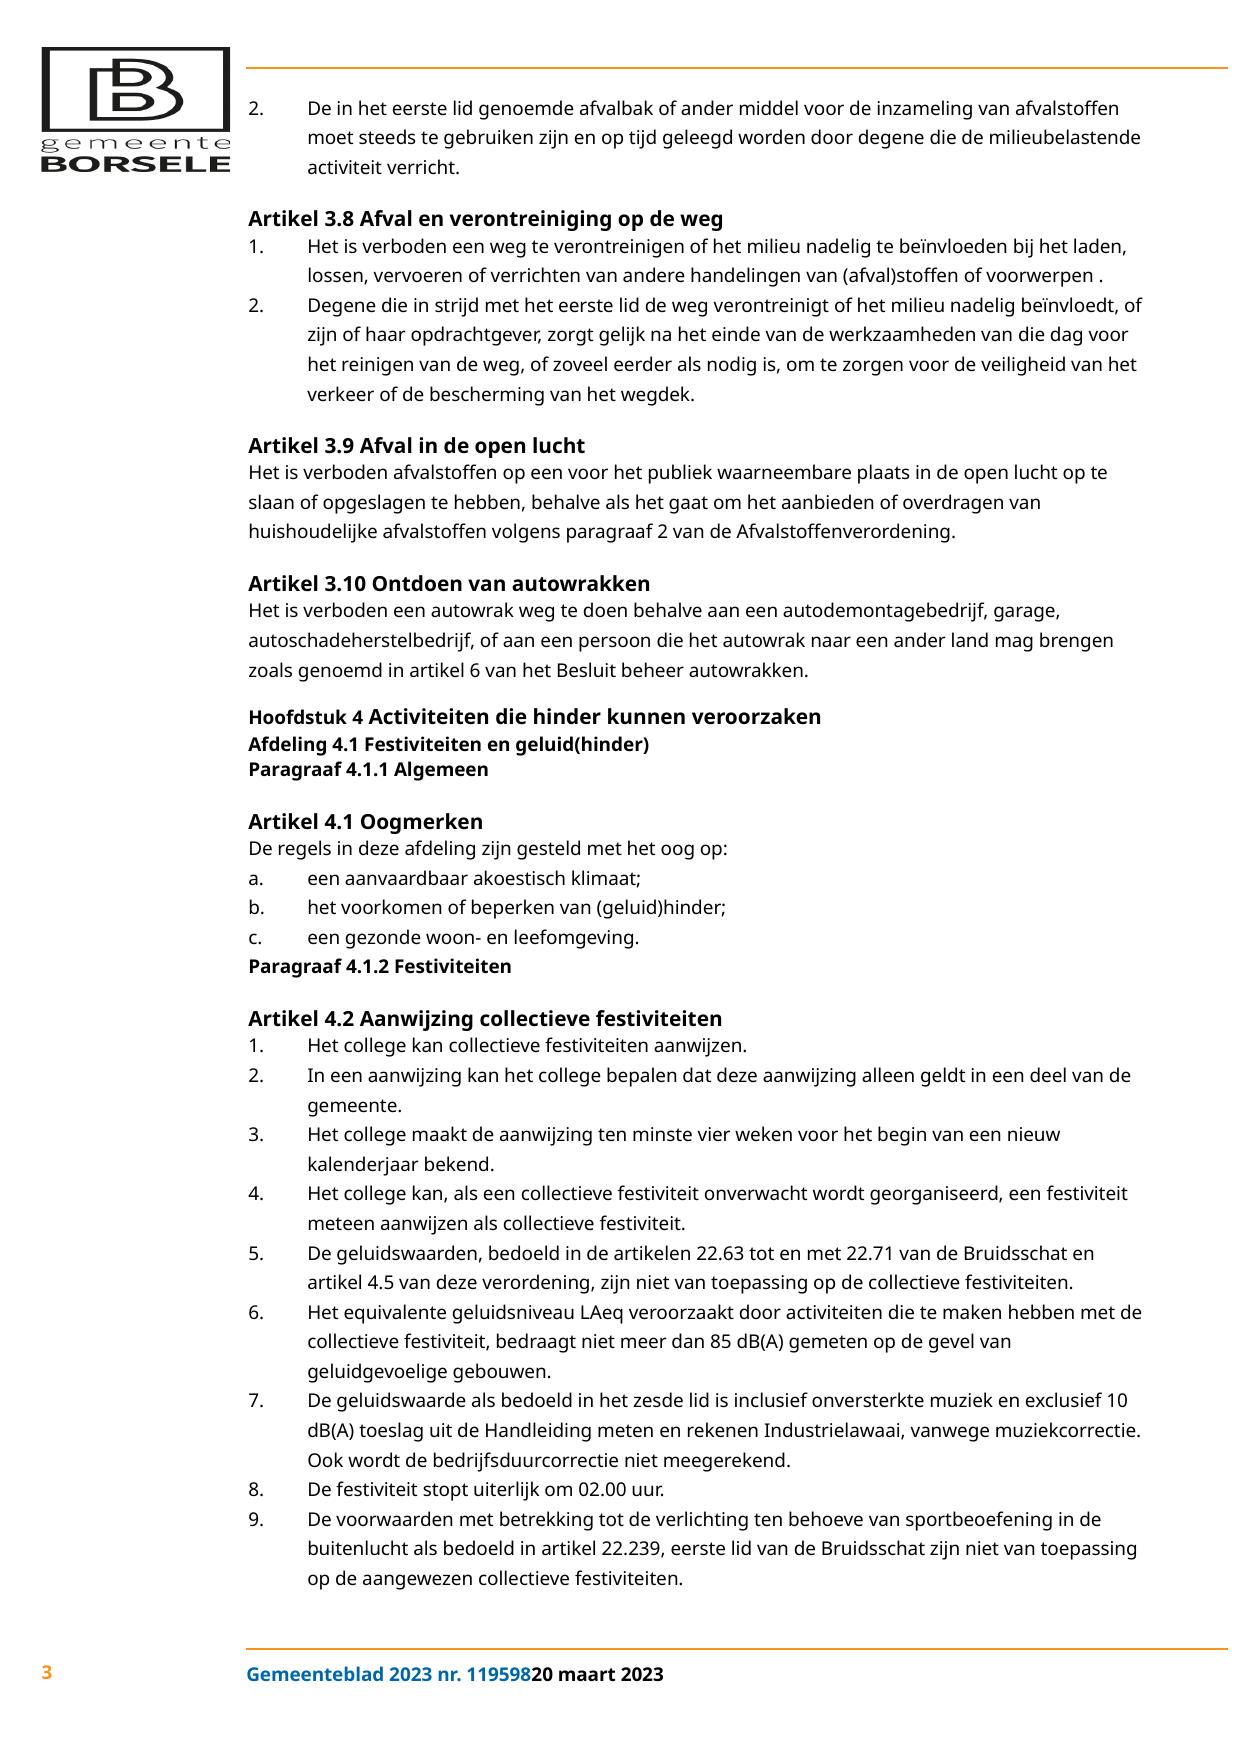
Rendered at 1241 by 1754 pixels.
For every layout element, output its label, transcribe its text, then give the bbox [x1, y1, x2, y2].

list Het college kan, als een collectieve festiviteit onverwacht wordt georganiseerd, een festiviteit meteen aanwijzen als collectieve festiviteit. [248, 1181, 1152, 1236]
list De festiviteit stopt uiterlijk om 02.00 uur. [248, 1476, 1152, 1502]
text Artikel 3.10 Ontdoen van autowrakken [248, 569, 1152, 598]
text De regels in deze afdeling zijn gesteld met het oog op: [248, 835, 1152, 861]
text Het is verboden een autowrak weg te doen behalve aan een autodemontagebedrijf, garage, autoschadeherstelbedrijf, of aan een persoon die het autowrak naar een ander land mag brengen zoals genoemd in artikel 6 van het Besluit beheer autowrakken. [248, 598, 1152, 682]
list Degene die in strijd met het eerste lid de weg verontreinigt of het milieu nadelig beïnvloedt, of zijn of haar opdrachtgever, zorgt gelijk na het einde van de werkzaamheden van die dag voor het reinigen van de weg, of zoveel eerder als nodig is, om te zorgen voor de veiligheid van het verkeer of de bescherming van het wegdek. [248, 292, 1152, 406]
list In een aanwijzing kan het college bepalen dat deze aanwijzing alleen geldt in een deel van de gemeente. [248, 1062, 1152, 1117]
list Het equivalente geluidsniveau LAeq veroorzaakt door activiteiten die te maken hebben met de collectieve festiviteit, bedraagt niet meer dan 85 dB(A) gemeten op de gevel van geluidgevoelige gebouwen. [248, 1299, 1152, 1384]
list een aanvaardbaar akoestisch klimaat; [248, 865, 1152, 891]
text Paragraaf 4.1.2 Festiviteiten [248, 954, 1152, 979]
picture [41, 47, 231, 172]
list Het is verboden een weg te verontreinigen of het milieu nadelig te beïnvloeden bij het laden, lossen, vervoeren of verrichten van andere handelingen van (afval)stoffen of voorwerpen . [248, 233, 1152, 288]
list Het college kan collectieve festiviteiten aanwijzen. [248, 1033, 1152, 1058]
text Artikel 3.8 Afval en verontreiniging op de weg [248, 204, 1152, 233]
list De voorwaarden met betrekking tot de verlichting ten behoeve van sportbeoefening in de buitenlucht als bedoeld in artikel 22.239, eerste lid van de Bruidsschat zijn niet van toepassing op de aangewezen collectieve festiviteiten. [248, 1506, 1152, 1591]
text Artikel 3.9 Afval in de open lucht [248, 431, 1152, 459]
text Artikel 4.2 Aanwijzing collectieve festiviteiten [248, 1004, 1152, 1033]
list een gezonde woon- en leefomgeving. [248, 924, 1152, 950]
text Paragraaf 4.1.1 Algemeen [248, 757, 1152, 782]
list De geluidswaarde als bedoeld in het zesde lid is inclusief onversterkte muziek en exclusief 10 dB(A) toeslag uit de Handleiding meten en rekenen Industrielawaai, vanwege muziekcorrectie. Ook wordt de bedrijfsduurcorrectie niet meegerekend. [248, 1388, 1152, 1472]
text Het is verboden afvalstoffen op een voor het publiek waarneembare plaats in de open lucht op te slaan of opgeslagen te hebben, behalve als het gaat om het aanbieden of overdragen van huishoudelijke afvalstoffen volgens paragraaf 2 van de Afvalstoffenverordening. [248, 459, 1152, 544]
text Artikel 4.1 Oogmerken [248, 807, 1152, 835]
list het voorkomen of beperken van (geluid)hinder; [248, 894, 1152, 920]
list De geluidswaarden, bedoeld in de artikelen 22.63 tot en met 22.71 van de Bruidsschat en artikel 4.5 van deze verordening, zijn niet van toepassing op de collectieve festiviteiten. [248, 1240, 1152, 1295]
text Hoofdstuk 4 Activiteiten die hinder kunnen veroorzaken [248, 702, 1152, 731]
list Het college maakt de aanwijzing ten minste vier weken voor het begin van een nieuw kalenderjaar bekend. [248, 1121, 1152, 1177]
list De in het eerste lid genoemde afvalbak of ander middel voor de inzameling van afvalstoffen moet steeds te gebruiken zijn en op tijd geleegd worden door degene die de milieubelastende activiteit verricht. [248, 95, 1152, 180]
text Afdeling 4.1 Festiviteiten en geluid(hinder) [248, 731, 1152, 757]
